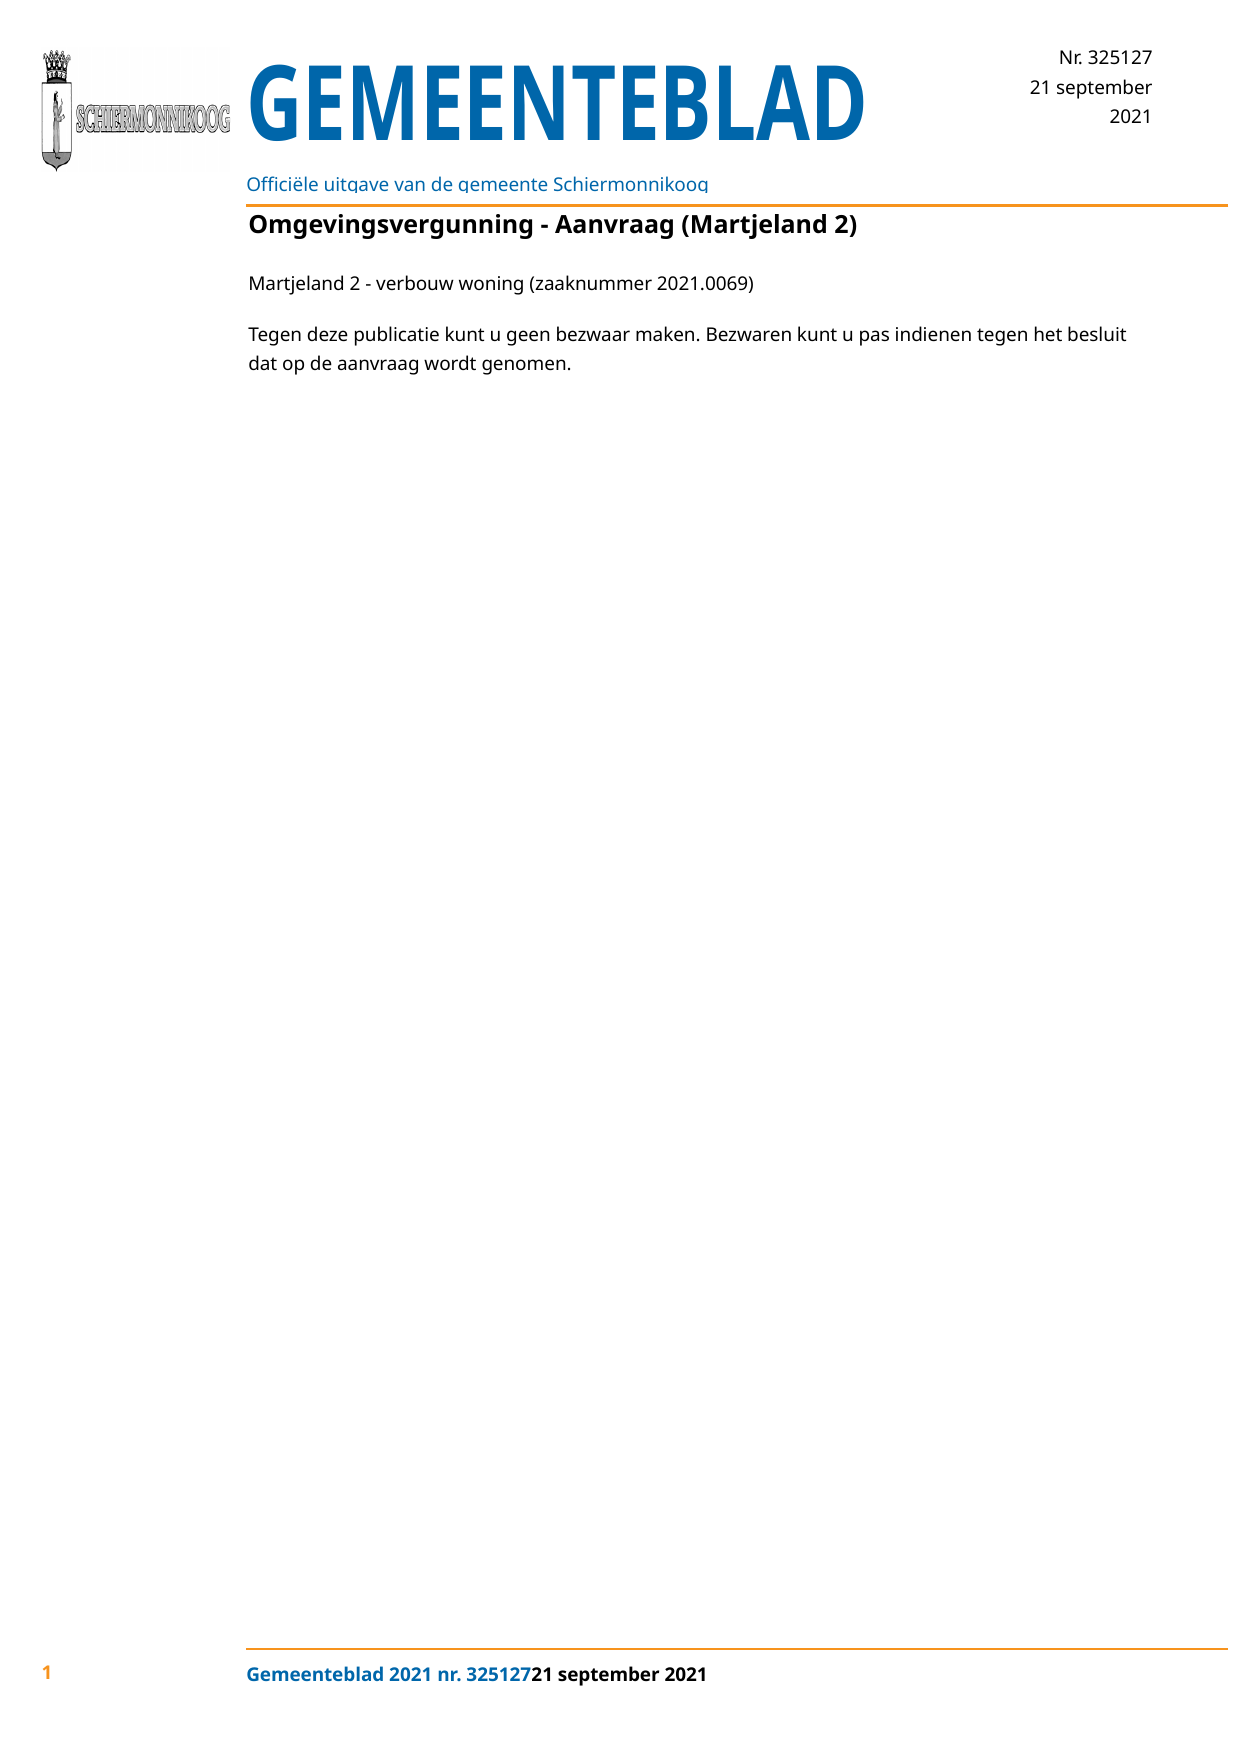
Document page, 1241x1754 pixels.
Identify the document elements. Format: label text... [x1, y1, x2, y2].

text Martjeland 2 - verbouw woning (zaaknummer 2021.0069) [248, 270, 1152, 296]
text Tegen deze publicatie kunt u geen bezwaar maken. Bezwaren kunt u pas indienen tegen het besluit dat op de aanvraag wordt genomen. [248, 321, 1152, 376]
picture [41, 47, 231, 172]
text Omgevingsvergunning - Aanvraag (Martjeland 2) [248, 207, 1152, 241]
